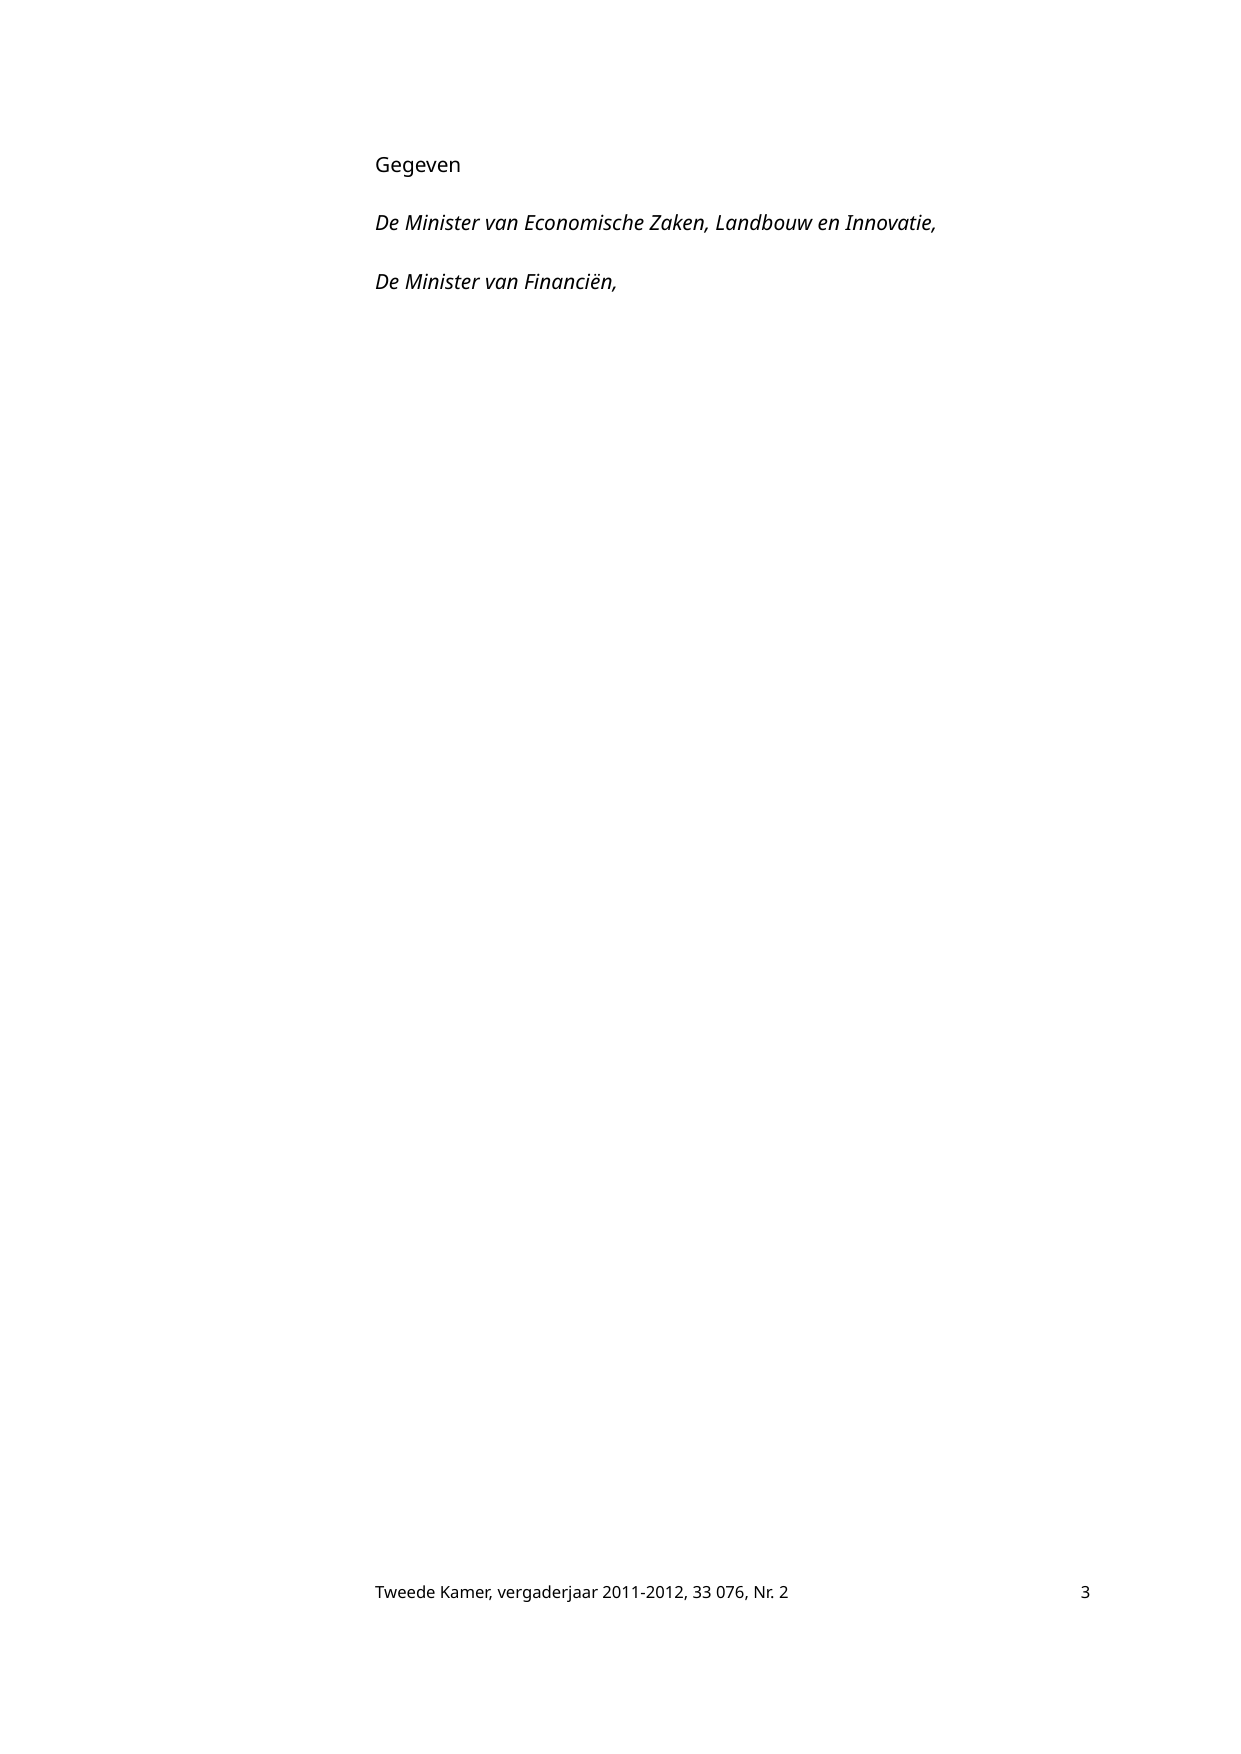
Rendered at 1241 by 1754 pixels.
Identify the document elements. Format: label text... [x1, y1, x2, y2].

text De Minister van Economische Zaken, Landbouw en Innovatie, [375, 208, 1090, 237]
text Gegeven [375, 150, 1090, 178]
text De Minister van Financiën, [375, 267, 1090, 295]
